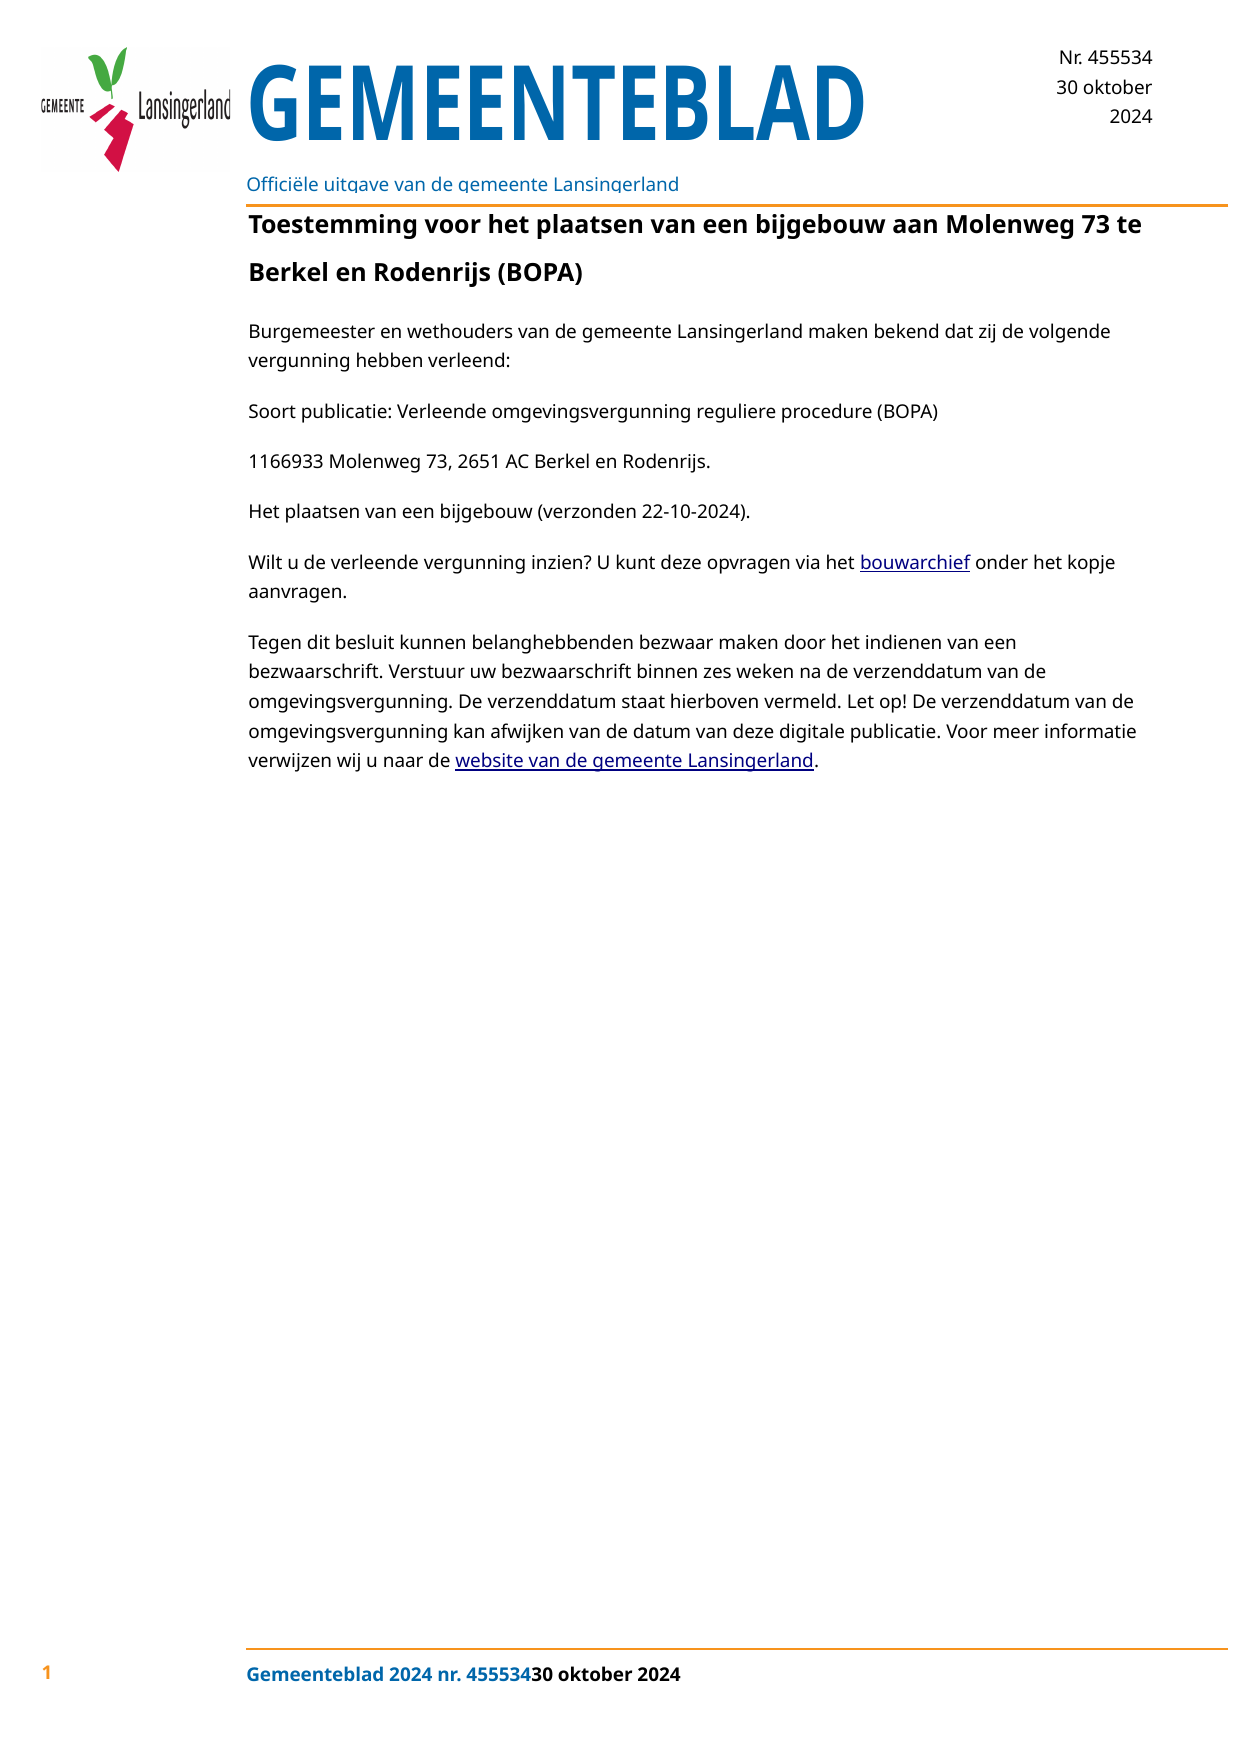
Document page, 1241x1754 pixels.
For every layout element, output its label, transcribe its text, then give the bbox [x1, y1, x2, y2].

text Toestemming voor het plaatsen van een bijgebouw aan Molenweg 73 te Berkel en Rodenrijs (BOPA) [248, 207, 1152, 288]
text Burgemeester en wethouders van de gemeente Lansingerland maken bekend dat zij de volgende vergunning hebben verleend: [248, 318, 1152, 373]
picture [41, 47, 231, 172]
text Tegen dit besluit kunnen belanghebbenden bezwaar maken door het indienen van een bezwaarschrift. Verstuur uw bezwaarschrift binnen zes weken na de verzenddatum van de omgevingsvergunning. De verzenddatum staat hierboven vermeld. Let op! De verzenddatum van de omgevingsvergunning kan afwijken van de datum van deze digitale publicatie. Voor meer informatie verwijzen wij u naar de website van de gemeente Lansingerland. [248, 629, 1152, 773]
text Het plaatsen van een bijgebouw (verzonden 22-10-2024). [248, 499, 1152, 524]
text 1166933 Molenweg 73, 2651 AC Berkel en Rodenrijs. [248, 448, 1152, 474]
text Soort publicatie: Verleende omgevingsvergunning reguliere procedure (BOPA) [248, 398, 1152, 424]
text Wilt u de verleende vergunning inzien? U kunt deze opvragen via het bouwarchief onder het kopje aanvragen. [248, 549, 1152, 604]
